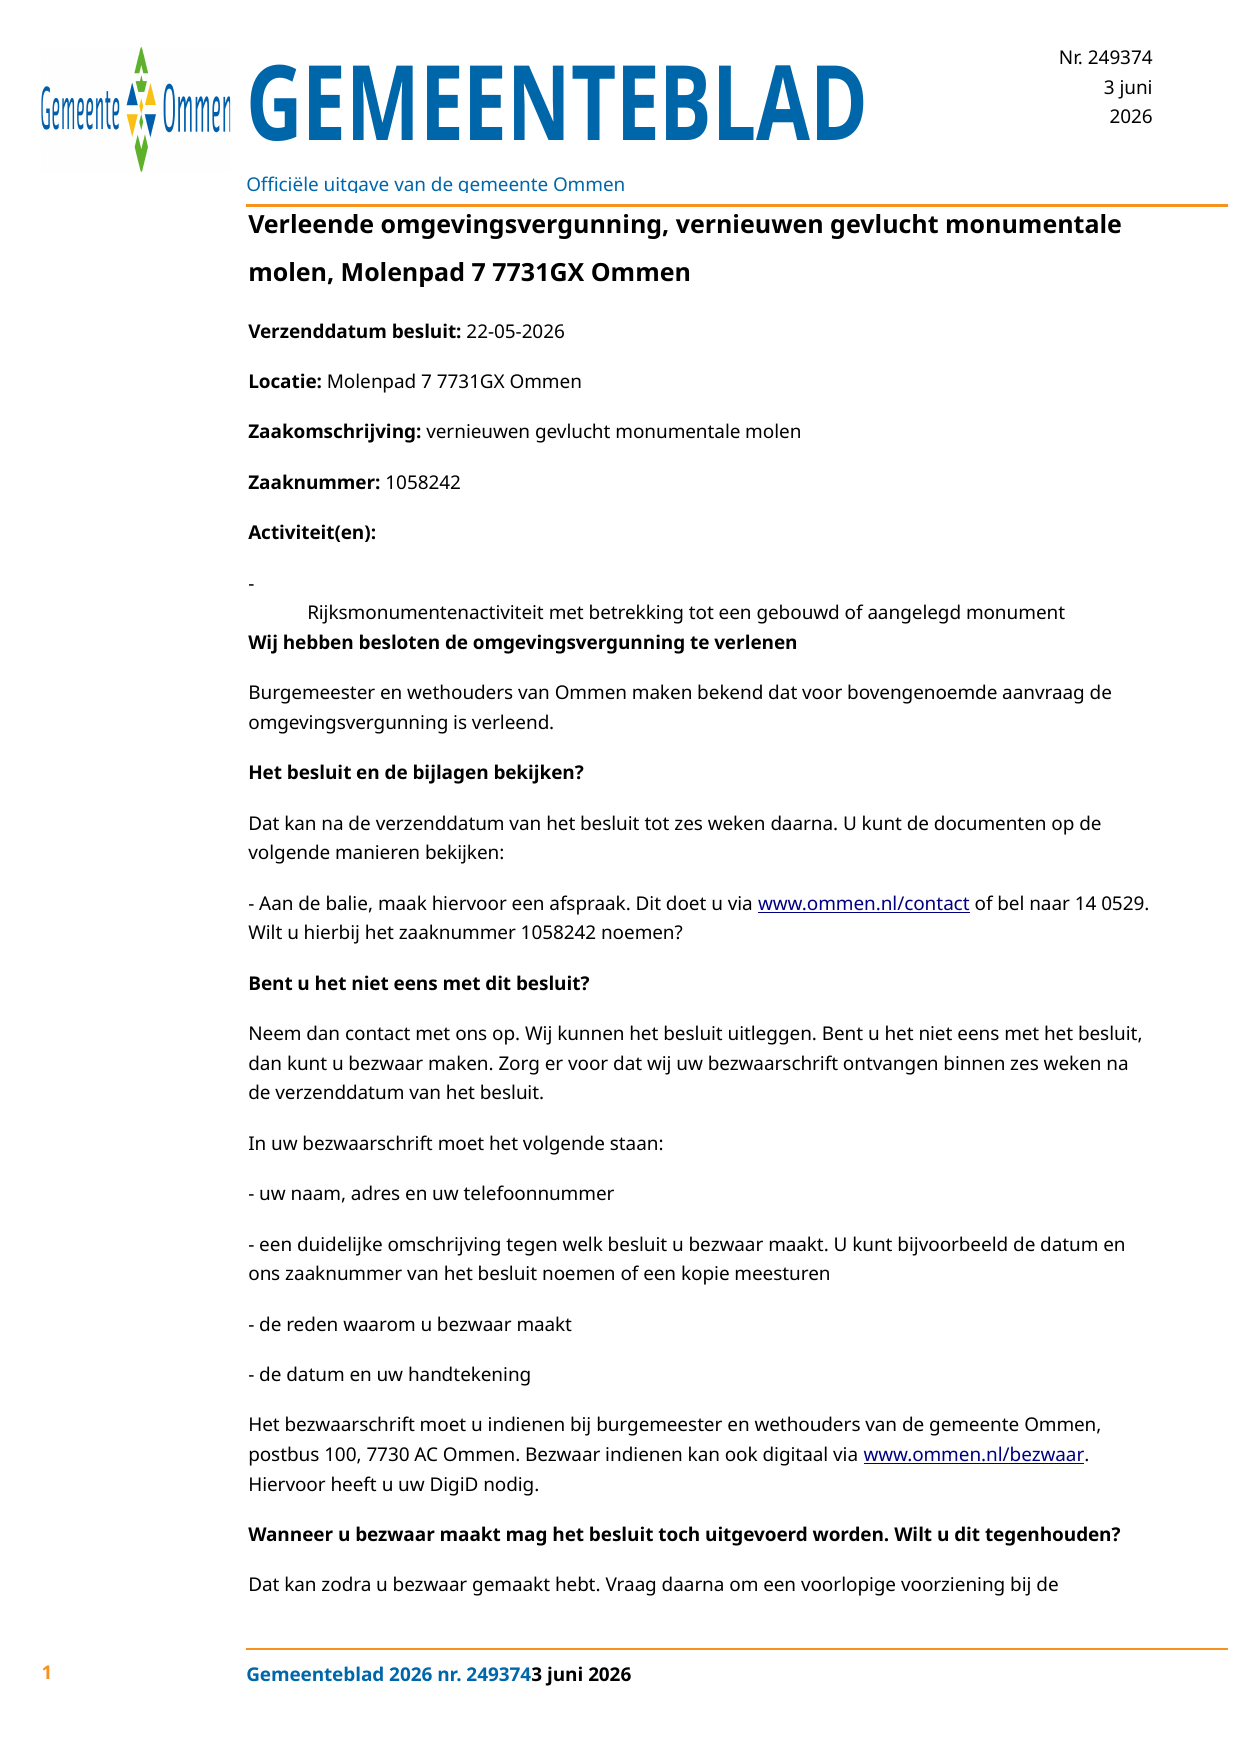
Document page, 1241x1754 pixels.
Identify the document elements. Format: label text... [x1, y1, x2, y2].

text Activiteit(en): [248, 519, 1152, 545]
text Het bezwaarschrift moet u indienen bij burgemeester en wethouders van de gemeente Ommen, postbus 100, 7730 AC Ommen. Bezwaar indienen kan ook digitaal via www.ommen.nl/bezwaar. Hiervoor heeft u uw DigiD nodig. [248, 1412, 1152, 1497]
text - Aan de balie, maak hiervoor een afspraak. Dit doet u via www.ommen.nl/contact of bel naar 14 0529. Wilt u hierbij het zaaknummer 1058242 noemen? [248, 890, 1152, 945]
text Wanneer u bezwaar maakt mag het besluit toch uitgevoerd worden. Wilt u dit tegenhouden? [248, 1521, 1152, 1547]
text In uw bezwaarschrift moet het volgende staan: [248, 1130, 1152, 1156]
text Zaaknummer: 1058242 [248, 469, 1152, 495]
text Locatie: Molenpad 7 7731GX Ommen [248, 368, 1152, 394]
text Het besluit en de bijlagen bekijken? [248, 759, 1152, 785]
text Burgemeester en wethouders van Ommen maken bekend dat voor bovengenoemde aanvraag de omgevingsvergunning is verleend. [248, 679, 1152, 735]
text - een duidelijke omschrijving tegen welk besluit u bezwaar maakt. U kunt bijvoorbeeld de datum en ons zaaknummer van het besluit noemen of een kopie meesturen [248, 1231, 1152, 1286]
text Neem dan contact met ons op. Wij kunnen het besluit uitleggen. Bent u het niet eens met het besluit, dan kunt u bezwaar maken. Zorg er voor dat wij uw bezwaarschrift ontvangen binnen zes weken na de verzenddatum van het besluit. [248, 1020, 1152, 1105]
text Dat kan na de verzenddatum van het besluit tot zes weken daarna. U kunt de documenten op de volgende manieren bekijken: [248, 810, 1152, 865]
picture [41, 47, 231, 172]
text Wij hebben besloten de omgevingsvergunning te verlenen [248, 629, 1152, 655]
text Bent u het niet eens met dit besluit? [248, 970, 1152, 996]
list Rijksmonumentenactiviteit met betrekking tot een gebouwd of aangelegd monument [248, 599, 1152, 625]
text - de reden waarom u bezwaar maakt [248, 1311, 1152, 1337]
text - uw naam, adres en uw telefoonnummer [248, 1180, 1152, 1206]
text Dat kan zodra u bezwaar gemaakt hebt. Vraag daarna om een voorlopige voorziening bij de [248, 1572, 1152, 1597]
text Verleende omgevingsvergunning, vernieuwen gevlucht monumentale molen, Molenpad 7 7731GX Ommen [248, 207, 1152, 288]
text - de datum en uw handtekening [248, 1361, 1152, 1387]
text Zaakomschrijving: vernieuwen gevlucht monumentale molen [248, 419, 1152, 444]
text Verzenddatum besluit: 22-05-2026 [248, 318, 1152, 344]
